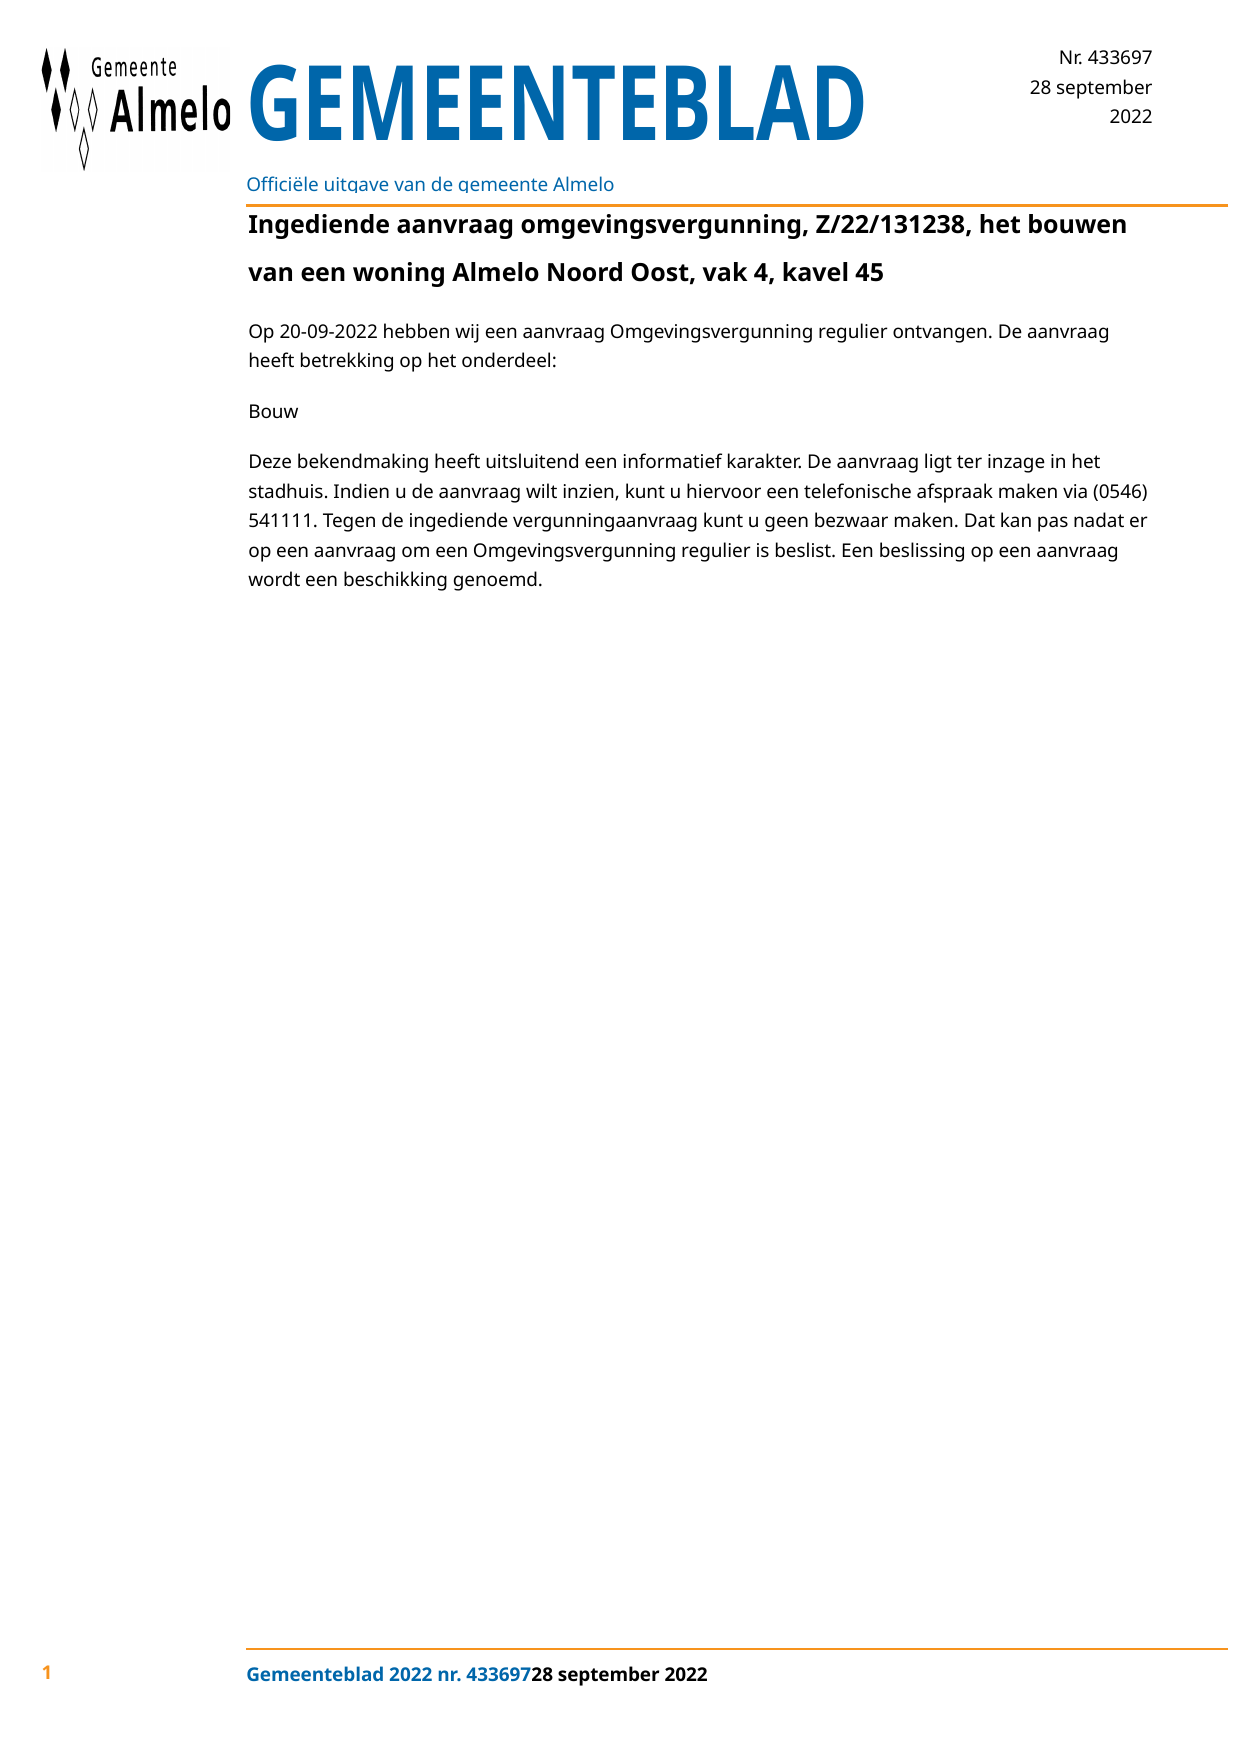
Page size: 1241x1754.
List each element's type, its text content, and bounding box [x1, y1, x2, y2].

text Bouw [248, 398, 1152, 424]
text Op 20-09-2022 hebben wij een aanvraag Omgevingsvergunning regulier ontvangen. De aanvraag heeft betrekking op het onderdeel: [248, 318, 1152, 373]
text Ingediende aanvraag omgevingsvergunning, Z/22/131238, het bouwen van een woning Almelo Noord Oost, vak 4, kavel 45 [248, 207, 1152, 288]
text Deze bekendmaking heeft uitsluitend een informatief karakter. De aanvraag ligt ter inzage in het stadhuis. Indien u de aanvraag wilt inzien, kunt u hiervoor een telefonische afspraak maken via (0546) 541111. Tegen de ingediende vergunningaanvraag kunt u geen bezwaar maken. Dat kan pas nadat er op een aanvraag om een Omgevingsvergunning regulier is beslist. Een beslissing op een aanvraag wordt een beschikking genoemd. [248, 448, 1152, 592]
picture [41, 47, 231, 172]
